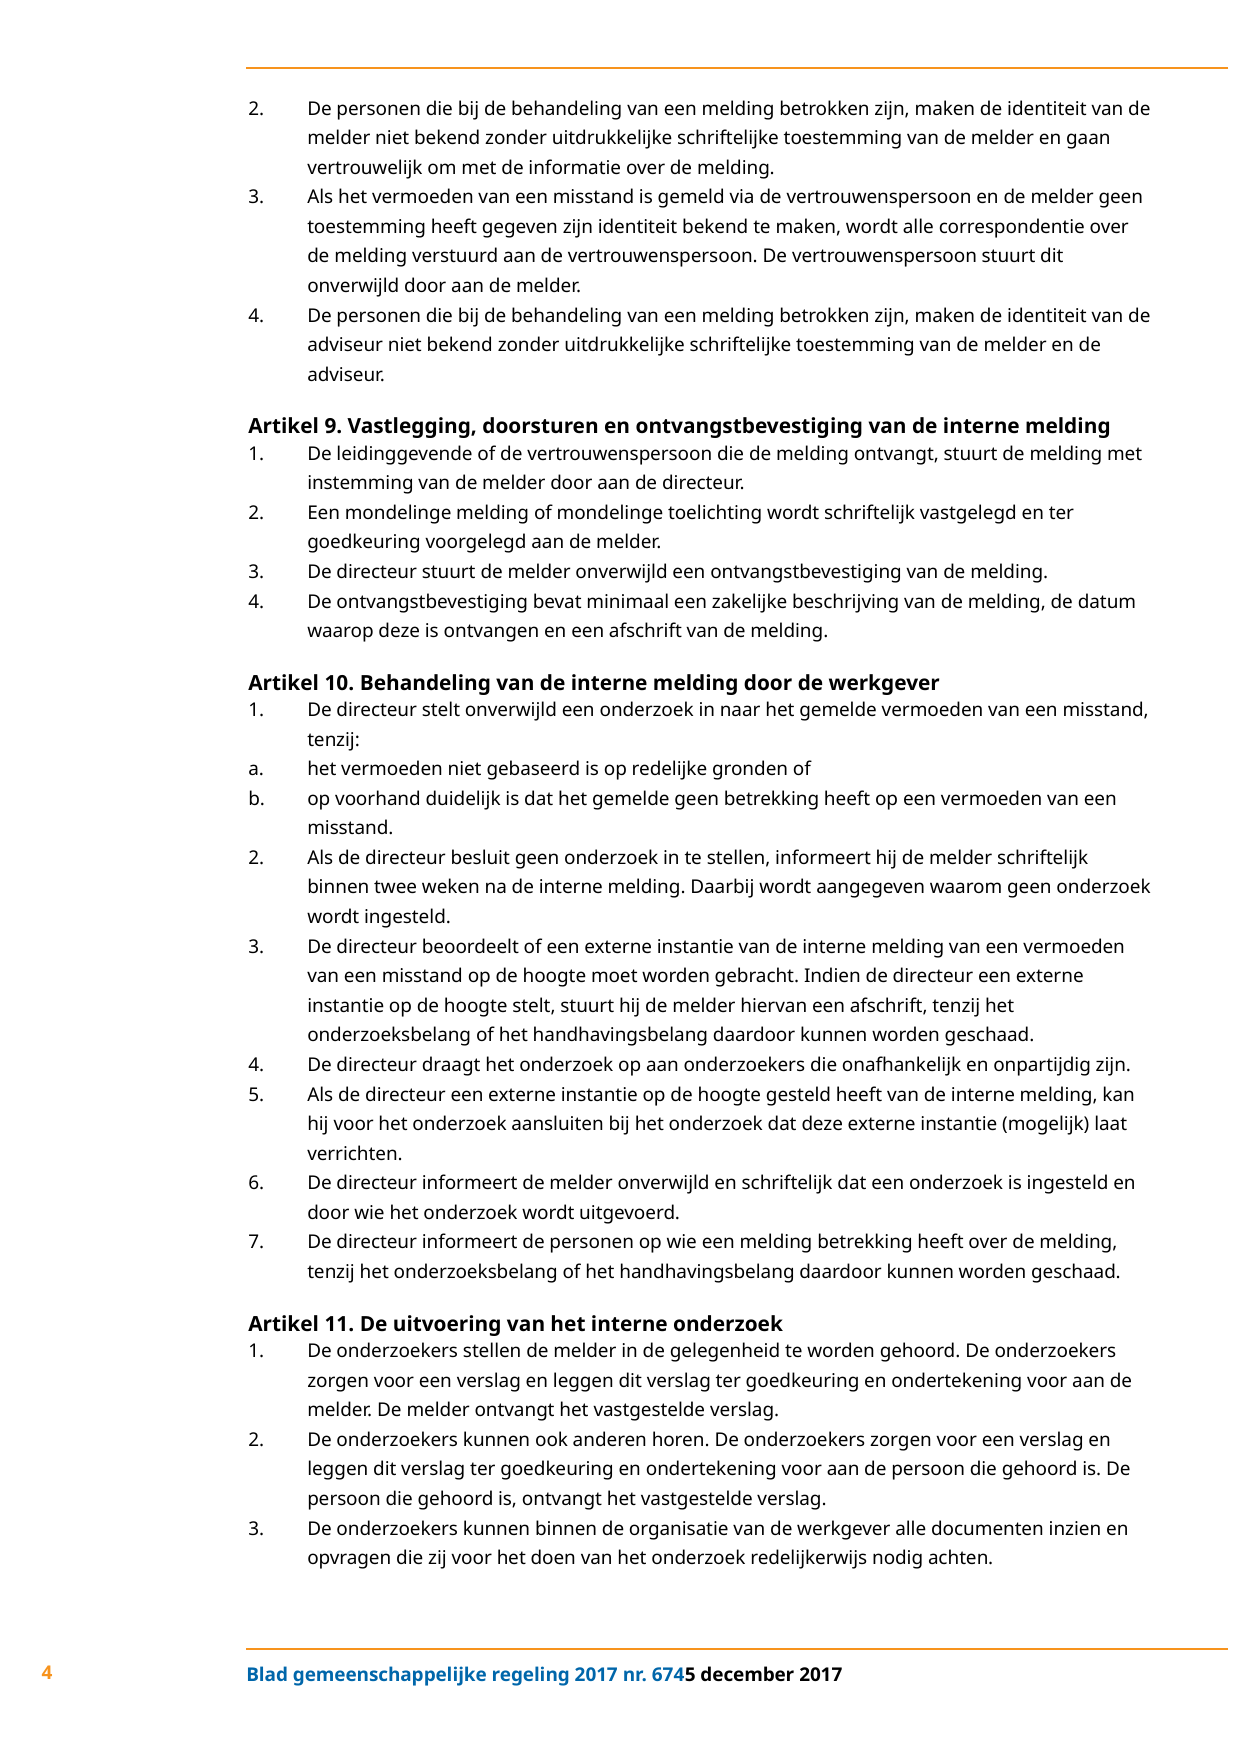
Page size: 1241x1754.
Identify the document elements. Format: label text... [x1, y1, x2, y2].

list De leidinggevende of de vertrouwenspersoon die de melding ontvangt, stuurt de melding met instemming van de melder door aan de directeur. [248, 440, 1152, 495]
picture [41, 47, 231, 172]
list op voorhand duidelijk is dat het gemelde geen betrekking heeft op een vermoeden van een misstand. [248, 785, 1152, 840]
list De directeur stelt onverwijld een onderzoek in naar het gemelde vermoeden van een misstand, tenzij: [248, 696, 1152, 752]
list Een mondelinge melding of mondelinge toelichting wordt schriftelijk vastgelegd en ter goedkeuring voorgelegd aan de melder. [248, 499, 1152, 554]
list Als de directeur een externe instantie op de hoogte gesteld heeft van de interne melding, kan hij voor het onderzoek aansluiten bij het onderzoek dat deze externe instantie (mogelijk) laat verrichten. [248, 1081, 1152, 1166]
text Artikel 9. Vastlegging, doorsturen en ontvangstbevestiging van de interne melding [248, 411, 1152, 440]
list De onderzoekers kunnen binnen de organisatie van de werkgever alle documenten inzien en opvragen die zij voor het doen van het onderzoek redelijkerwijs nodig achten. [248, 1515, 1152, 1570]
list De onderzoekers kunnen ook anderen horen. De onderzoekers zorgen voor een verslag en leggen dit verslag ter goedkeuring en ondertekening voor aan de persoon die gehoord is. De persoon die gehoord is, ontvangt het vastgestelde verslag. [248, 1426, 1152, 1511]
list De personen die bij de behandeling van een melding betrokken zijn, maken de identiteit van de adviseur niet bekend zonder uitdrukkelijke schriftelijke toestemming van de melder en de adviseur. [248, 302, 1152, 387]
list De onderzoekers stellen de melder in de gelegenheid te worden gehoord. De onderzoekers zorgen voor een verslag en leggen dit verslag ter goedkeuring en ondertekening voor aan de melder. De melder ontvangt het vastgestelde verslag. [248, 1337, 1152, 1422]
list Als het vermoeden van een misstand is gemeld via de vertrouwenspersoon en de melder geen toestemming heeft gegeven zijn identiteit bekend te maken, wordt alle correspondentie over de melding verstuurd aan de vertrouwenspersoon. De vertrouwenspersoon stuurt dit onverwijld door aan de melder. [248, 183, 1152, 298]
list De directeur informeert de melder onverwijld en schriftelijk dat een onderzoek is ingesteld en door wie het onderzoek wordt uitgevoerd. [248, 1169, 1152, 1225]
list Als de directeur besluit geen onderzoek in te stellen, informeert hij de melder schriftelijk binnen twee weken na de interne melding. Daarbij wordt aangegeven waarom geen onderzoek wordt ingesteld. [248, 844, 1152, 929]
list De directeur stuurt de melder onverwijld een ontvangstbevestiging van de melding. [248, 558, 1152, 584]
text Artikel 10. Behandeling van de interne melding door de werkgever [248, 668, 1152, 696]
list De directeur beoordeelt of een externe instantie van de interne melding van een vermoeden van een misstand op de hoogte moet worden gebracht. Indien de directeur een externe instantie op de hoogte stelt, stuurt hij de melder hiervan een afschrift, tenzij het onderzoeksbelang of het handhavingsbelang daardoor kunnen worden geschaad. [248, 933, 1152, 1047]
list het vermoeden niet gebaseerd is op redelijke gronden of [248, 755, 1152, 781]
list De ontvangstbevestiging bevat minimaal een zakelijke beschrijving van de melding, de datum waarop deze is ontvangen en een afschrift van de melding. [248, 588, 1152, 643]
list De directeur draagt het onderzoek op aan onderzoekers die onafhankelijk en onpartijdig zijn. [248, 1051, 1152, 1077]
list De directeur informeert de personen op wie een melding betrekking heeft over de melding, tenzij het onderzoeksbelang of het handhavingsbelang daardoor kunnen worden geschaad. [248, 1229, 1152, 1284]
text Artikel 11. De uitvoering van het interne onderzoek [248, 1309, 1152, 1337]
list De personen die bij de behandeling van een melding betrokken zijn, maken de identiteit van de melder niet bekend zonder uitdrukkelijke schriftelijke toestemming van de melder en gaan vertrouwelijk om met de informatie over de melding. [248, 95, 1152, 180]
